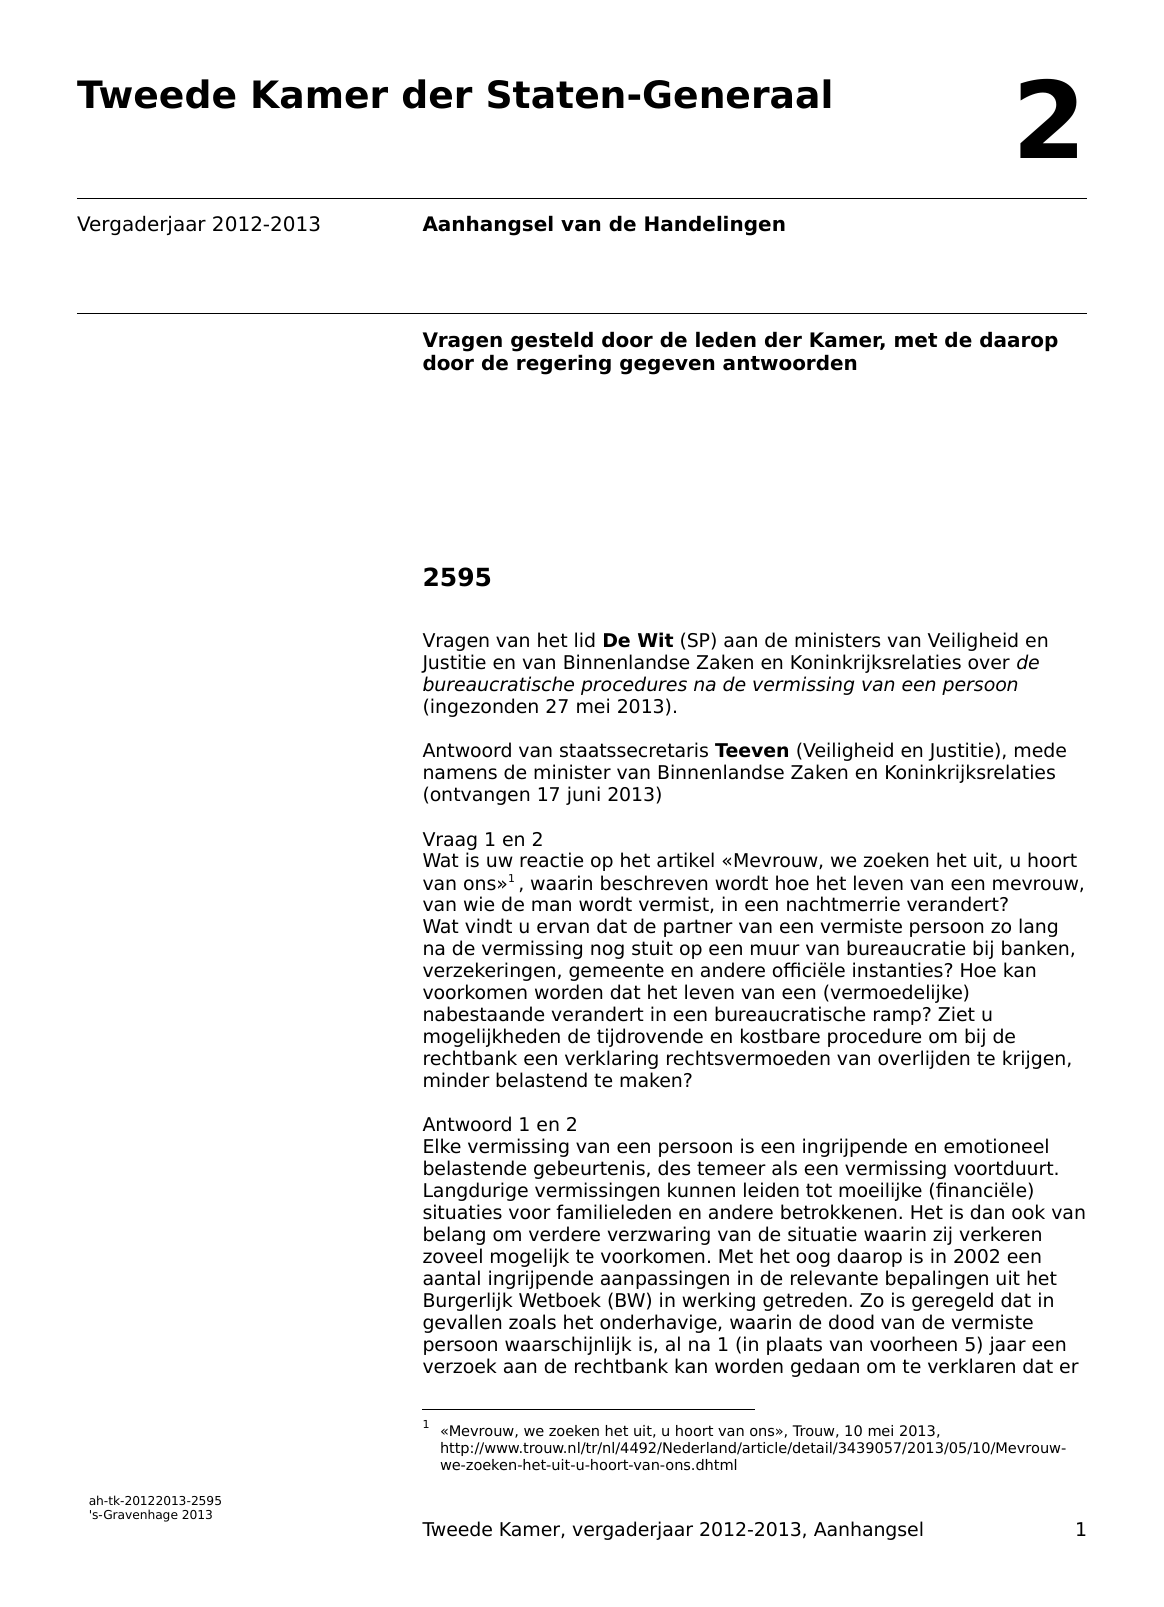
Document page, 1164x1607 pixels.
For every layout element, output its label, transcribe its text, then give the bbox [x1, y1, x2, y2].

table_header Tweede Kamer der Staten-Generaal [77, 59, 886, 198]
text Wat is uw reactie op het artikel «Mevrouw, we zoeken het uit, u hoort van ons», waarin beschreven wordt hoe het leven van een mevrouw, van wie de man wordt vermist, in een nachtmerrie verandert? [422, 850, 1087, 916]
text Elke vermissing van een persoon is een ingrijpende en emotioneel belastende gebeurtenis, des temeer als een vermissing voortduurt. Langdurige vermissingen kunnen leiden tot moeilijke (financiële) situaties voor familieleden en andere betrokkenen. Het is dan ook van belang om verdere verzwaring van de situatie waarin zij verkeren zoveel mogelijk te voorkomen. Met het oog daarop is in 2002 een aantal ingrijpende aanpassingen in de relevante bepalingen uit het Burgerlijk Wetboek (BW) in werking getreden. Zo is geregeld dat in gevallen zoals het onderhavige, waarin de dood van de vermiste persoon waarschijnlijk is, al na 1 (in plaats van voorheen 5) jaar een verzoek aan de rechtbank kan worden gedaan om te verklaren dat er [422, 1136, 1087, 1378]
table_header 2 [886, 59, 1087, 198]
text Vragen van het lid De Wit (SP) aan de ministers van Veiligheid en Justitie en van Binnenlandse Zaken en Koninkrijksrelaties over de bureaucratische procedures na de vermissing van een persoon (ingezonden 27 mei 2013). [422, 630, 1087, 718]
text Antwoord 1 en 2 [422, 1114, 1087, 1136]
text «Mevrouw, we zoeken het uit, u hoort van ons», Trouw, 10 mei 2013, http://www.trouw.nl/tr/nl/4492/Nederland/article/detail/3439057/2013/05/10/Mevrouw-we-zoeken-het-uit-u-hoort-van-ons.dhtml [422, 1418, 1087, 1474]
text Vraag 1 en 2 [422, 828, 1087, 850]
table_cell [77, 314, 422, 375]
table_cell Vragen gesteld door de leden der Kamer, met de daarop door de regering gegeven antwoorden [422, 314, 1087, 375]
text 2595 [422, 563, 1087, 592]
text 's-Gravenhage 2013 [88, 1508, 323, 1522]
table_cell Vergaderjaar 2012-2013 [77, 199, 422, 313]
text ah-tk-20122013-2595 [88, 1494, 323, 1508]
text Wat vindt u ervan dat de partner van een vermiste persoon zo lang na de vermissing nog stuit op een muur van bureaucratie bij banken, verzekeringen, gemeente en andere officiële instanties? Hoe kan voorkomen worden dat het leven van een (vermoedelijke) nabestaande verandert in een bureaucratische ramp? Ziet u mogelijkheden de tijdrovende en kostbare procedure om bij de rechtbank een verklaring rechtsvermoeden van overlijden te krijgen, minder belastend te maken? [422, 916, 1087, 1092]
table_cell Aanhangsel van de Handelingen [422, 199, 1087, 313]
text Antwoord van staatssecretaris Teeven (Veiligheid en Justitie), mede namens de minister van Binnenlandse Zaken en Koninkrijksrelaties (ontvangen 17 juni 2013) [422, 740, 1087, 806]
